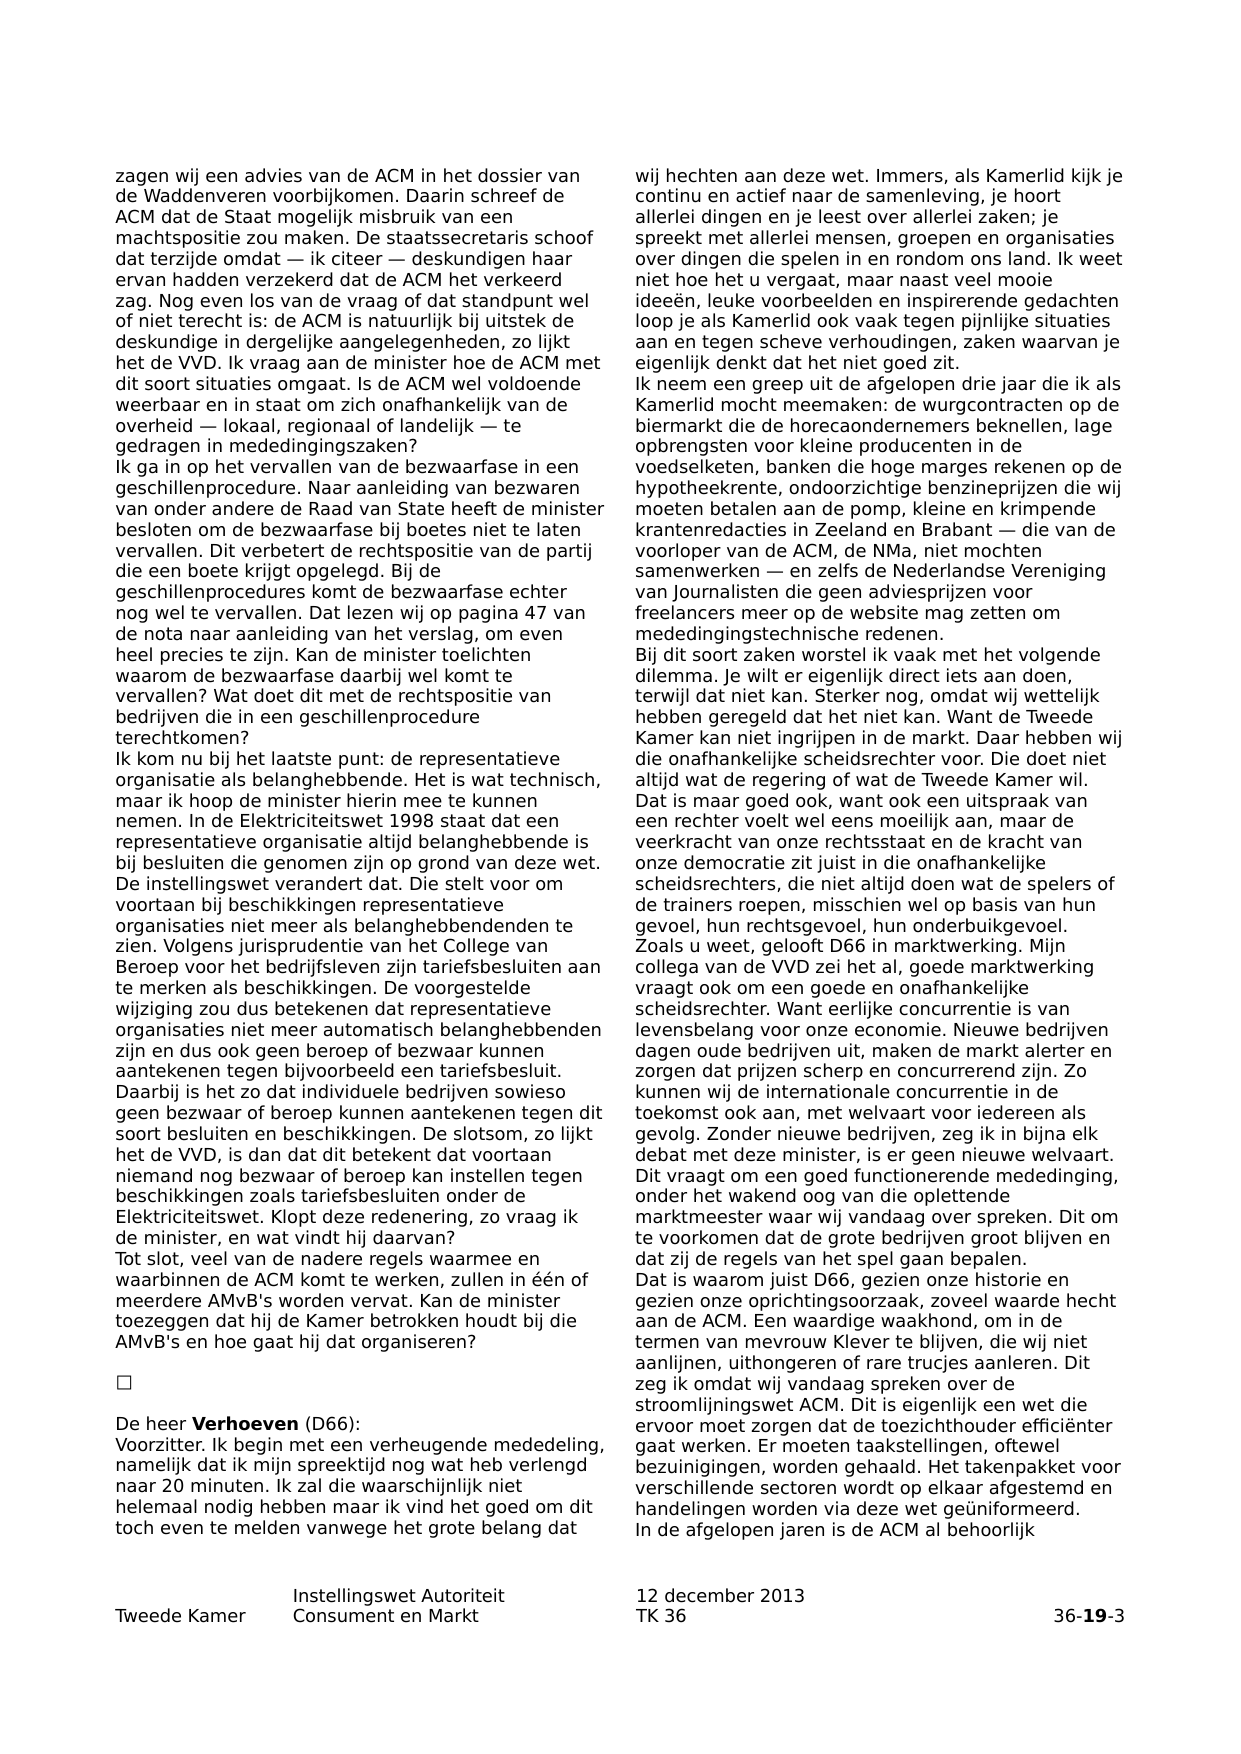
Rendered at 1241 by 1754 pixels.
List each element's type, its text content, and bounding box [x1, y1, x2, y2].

text In de afgelopen jaren is de ACM al behoorlijk [635, 1519, 1125, 1540]
text Ik neem een greep uit de afgelopen drie jaar die ik als Kamerlid mocht meemaken: de wurgcontracten op de biermarkt die de horecaondernemers beknellen, lage opbrengsten voor kleine producenten in de voedselketen, banken die hoge marges rekenen op de hypotheekrente, ondoorzichtige benzineprijzen die wij moeten betalen aan de pomp, kleine en krimpende krantenredacties in Zeeland en Brabant — die van de voorloper van de ACM, de NMa, niet mochten samenwerken — en zelfs de Nederlandse Vereniging van Journalisten die geen adviesprijzen voor freelancers meer op de website mag zetten om mededingingstechnische redenen. [635, 374, 1125, 644]
text Daarbij is het zo dat individuele bedrijven sowieso geen bezwaar of beroep kunnen aantekenen tegen dit soort besluiten en beschikkingen. De slotsom, zo lijkt het de VVD, is dan dat dit betekent dat voortaan niemand nog bezwaar of beroep kan instellen tegen beschikkingen zoals tariefsbesluiten onder de Elektriciteitswet. Klopt deze redenering, zo vraag ik de minister, en wat vindt hij daarvan? [115, 1082, 605, 1249]
text ⬜ [115, 1373, 605, 1393]
text Dat is waarom juist D66, gezien onze historie en gezien onze oprichtingsoorzaak, zoveel waarde hecht aan de ACM. Een waardige waakhond, om in de termen van mevrouw Klever te blijven, die wij niet aanlijnen, uithongeren of rare trucjes aanleren. Dit zeg ik omdat wij vandaag spreken over de stroomlijningswet ACM. Dit is eigenlijk een wet die ervoor moet zorgen dat de toezichthouder efficiënter gaat werken. Er moeten taakstellingen, oftewel bezuinigingen, worden gehaald. Het takenpakket voor verschillende sectoren wordt op elkaar afgestemd en handelingen worden via deze wet geüniformeerd. [635, 1269, 1125, 1519]
text Ik ga in op het vervallen van de bezwaarfase in een geschillenprocedure. Naar aanleiding van bezwaren van onder andere de Raad van State heeft de minister besloten om de bezwaarfase bij boetes niet te laten vervallen. Dit verbetert de rechtspositie van de partij die een boete krijgt opgelegd. Bij de geschillenprocedures komt de bezwaarfase echter nog wel te vervallen. Dat lezen wij op pagina 47 van de nota naar aanleiding van het verslag, om even heel precies te zijn. Kan de minister toelichten waarom de bezwaarfase daarbij wel komt te vervallen? Wat doet dit met de rechtspositie van bedrijven die in een geschillenprocedure terechtkomen? [115, 457, 605, 749]
text wij hechten aan deze wet. Immers, als Kamerlid kijk je continu en actief naar de samenleving, je hoort allerlei dingen en je leest over allerlei zaken; je spreekt met allerlei mensen, groepen en organisaties over dingen die spelen in en rondom ons land. Ik weet niet hoe het u vergaat, maar naast veel mooie ideeën, leuke voorbeelden en inspirerende gedachten loop je als Kamerlid ook vaak tegen pijnlijke situaties aan en tegen scheve verhoudingen, zaken waarvan je eigenlijk denkt dat het niet goed zit. [635, 165, 1125, 374]
text zagen wij een advies van de ACM in het dossier van de Waddenveren voorbijkomen. Daarin schreef de ACM dat de Staat mogelijk misbruik van een machtspositie zou maken. De staatssecretaris schoof dat terzijde omdat — ik citeer — deskundigen haar ervan hadden verzekerd dat de ACM het verkeerd zag. Nog even los van de vraag of dat standpunt wel of niet terecht is: de ACM is natuurlijk bij uitstek de deskundige in dergelijke aangelegenheden, zo lijkt het de VVD. Ik vraag aan de minister hoe de ACM met dit soort situaties omgaat. Is de ACM wel voldoende weerbaar en in staat om zich onafhankelijk van de overheid — lokaal, regionaal of landelijk — te gedragen in mededingingszaken? [115, 165, 605, 457]
text Voorzitter. Ik begin met een verheugende mededeling, namelijk dat ik mijn spreektijd nog wat heb verlengd naar 20 minuten. Ik zal die waarschijnlijk niet helemaal nodig hebben maar ik vind het goed om dit toch even te melden vanwege het grote belang dat [115, 1434, 605, 1538]
text Ik kom nu bij het laatste punt: de representatieve organisatie als belanghebbende. Het is wat technisch, maar ik hoop de minister hierin mee te kunnen nemen. In de Elektriciteitswet 1998 staat dat een representatieve organisatie altijd belanghebbende is bij besluiten die genomen zijn op grond van deze wet. De instellingswet verandert dat. Die stelt voor om voortaan bij beschikkingen representatieve organisaties niet meer als belanghebbendenden te zien. Volgens jurisprudentie van het College van Beroep voor het bedrijfsleven zijn tariefsbesluiten aan te merken als beschikkingen. De voorgestelde wijziging zou dus betekenen dat representatieve organisaties niet meer automatisch belanghebbenden zijn en dus ook geen beroep of bezwaar kunnen aantekenen tegen bijvoorbeeld een tariefsbesluit. [115, 749, 605, 1082]
text Zoals u weet, gelooft D66 in marktwerking. Mijn collega van de VVD zei het al, goede marktwerking vraagt ook om een goede en onafhankelijke scheidsrechter. Want eerlijke concurrentie is van levensbelang voor onze economie. Nieuwe bedrijven dagen oude bedrijven uit, maken de markt alerter en zorgen dat prijzen scherp en concurrerend zijn. Zo kunnen wij de internationale concurrentie in de toekomst ook aan, met welvaart voor iedereen als gevolg. Zonder nieuwe bedrijven, zeg ik in bijna elk debat met deze minister, is er geen nieuwe welvaart. Dit vraagt om een goed functionerende mededinging, onder het wakend oog van die oplettende marktmeester waar wij vandaag over spreken. Dit om te voorkomen dat de grote bedrijven groot blijven en dat zij de regels van het spel gaan bepalen. [635, 936, 1125, 1269]
text Tot slot, veel van de nadere regels waarmee en waarbinnen de ACM komt te werken, zullen in één of meerdere AMvB's worden vervat. Kan de minister toezeggen dat hij de Kamer betrokken houdt bij die AMvB's en hoe gaat hij dat organiseren? [115, 1249, 605, 1353]
text De heer Verhoeven (D66): [115, 1413, 605, 1434]
text Bij dit soort zaken worstel ik vaak met het volgende dilemma. Je wilt er eigenlijk direct iets aan doen, terwijl dat niet kan. Sterker nog, omdat wij wettelijk hebben geregeld dat het niet kan. Want de Tweede Kamer kan niet ingrijpen in de markt. Daar hebben wij die onafhankelijke scheidsrechter voor. Die doet niet altijd wat de regering of wat de Tweede Kamer wil. Dat is maar goed ook, want ook een uitspraak van een rechter voelt wel eens moeilijk aan, maar de veerkracht van onze rechtsstaat en de kracht van onze democratie zit juist in die onafhankelijke scheidsrechters, die niet altijd doen wat de spelers of de trainers roepen, misschien wel op basis van hun gevoel, hun rechtsgevoel, hun onderbuikgevoel. [635, 644, 1125, 936]
